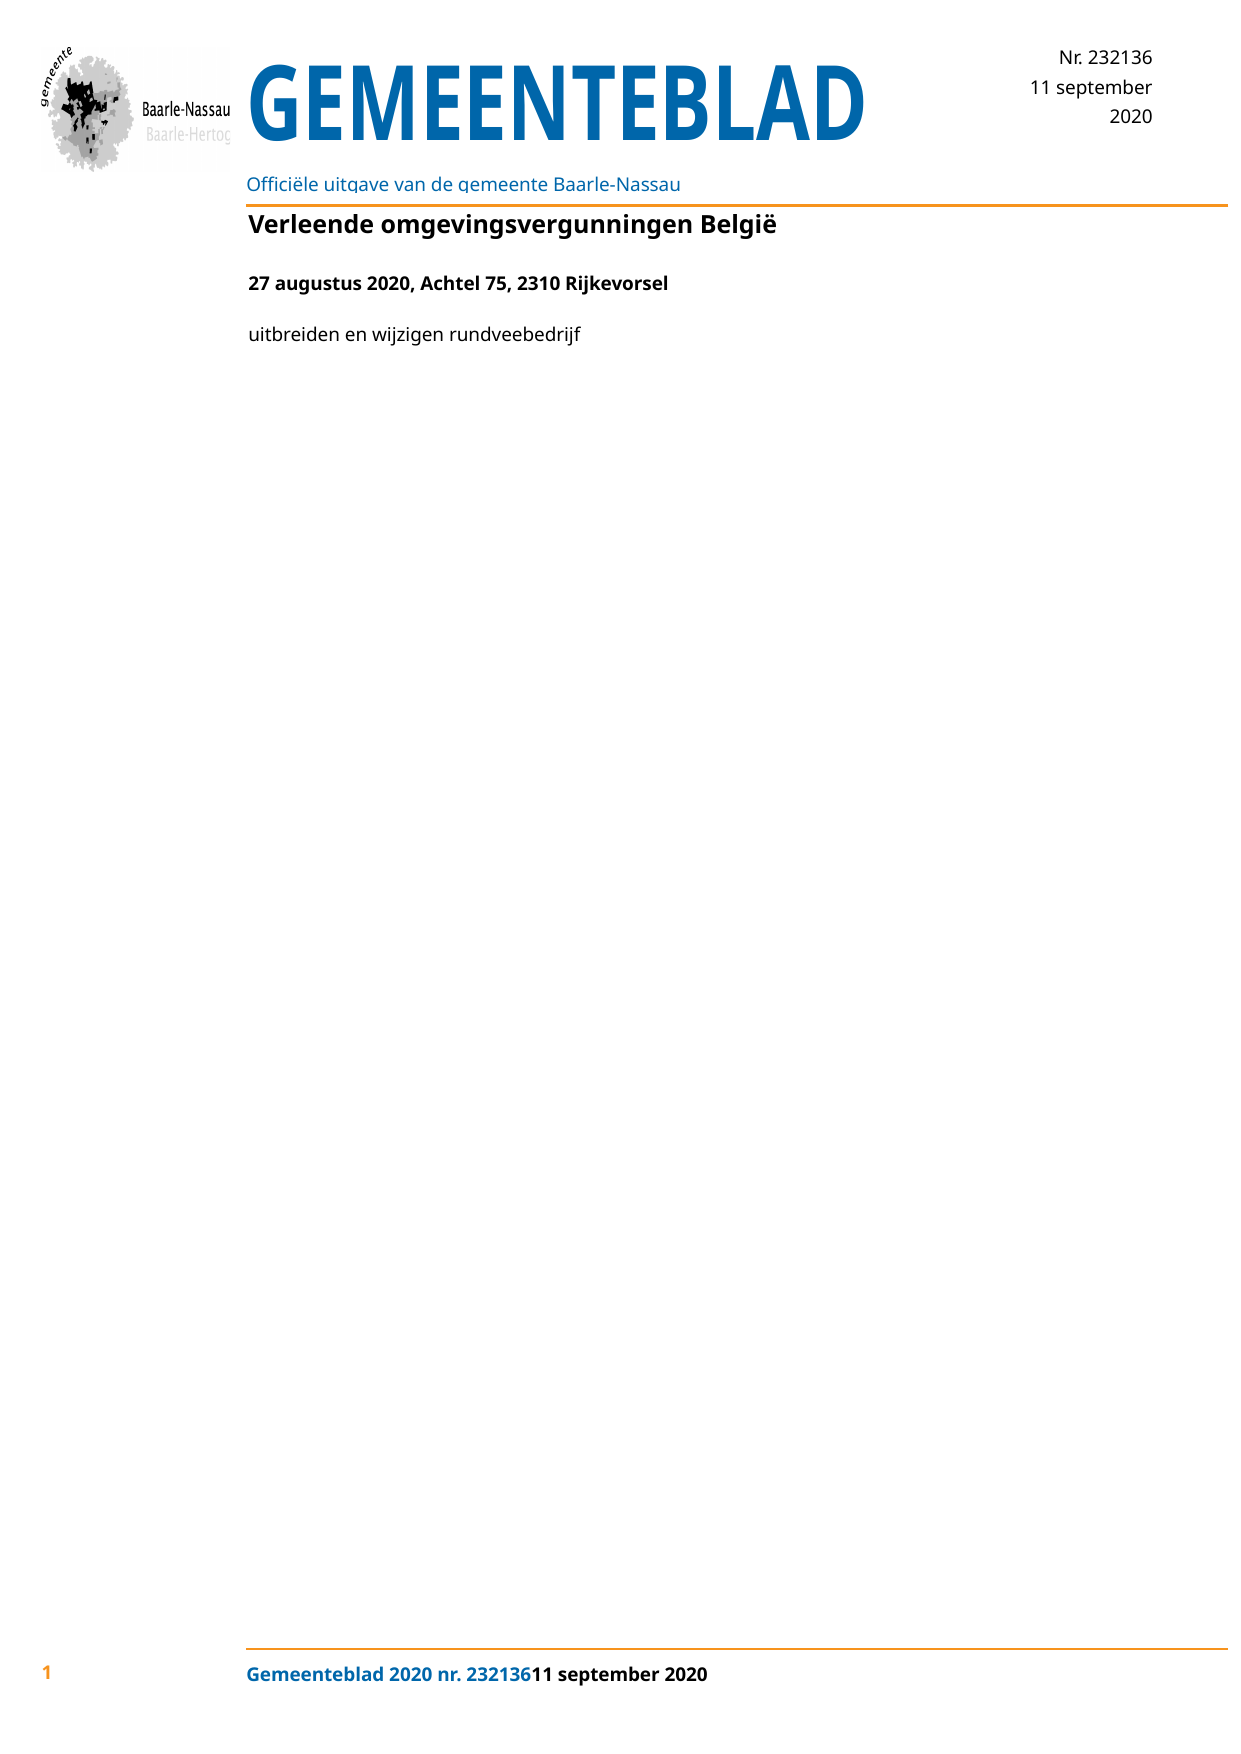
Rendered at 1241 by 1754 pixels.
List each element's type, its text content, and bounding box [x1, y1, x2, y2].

text Verleende omgevingsvergunningen België [248, 207, 1152, 241]
text 27 augustus 2020, Achtel 75, 2310 Rijkevorsel [248, 270, 1152, 296]
picture [41, 47, 231, 172]
text uitbreiden en wijzigen rundveebedrijf [248, 321, 1152, 346]
